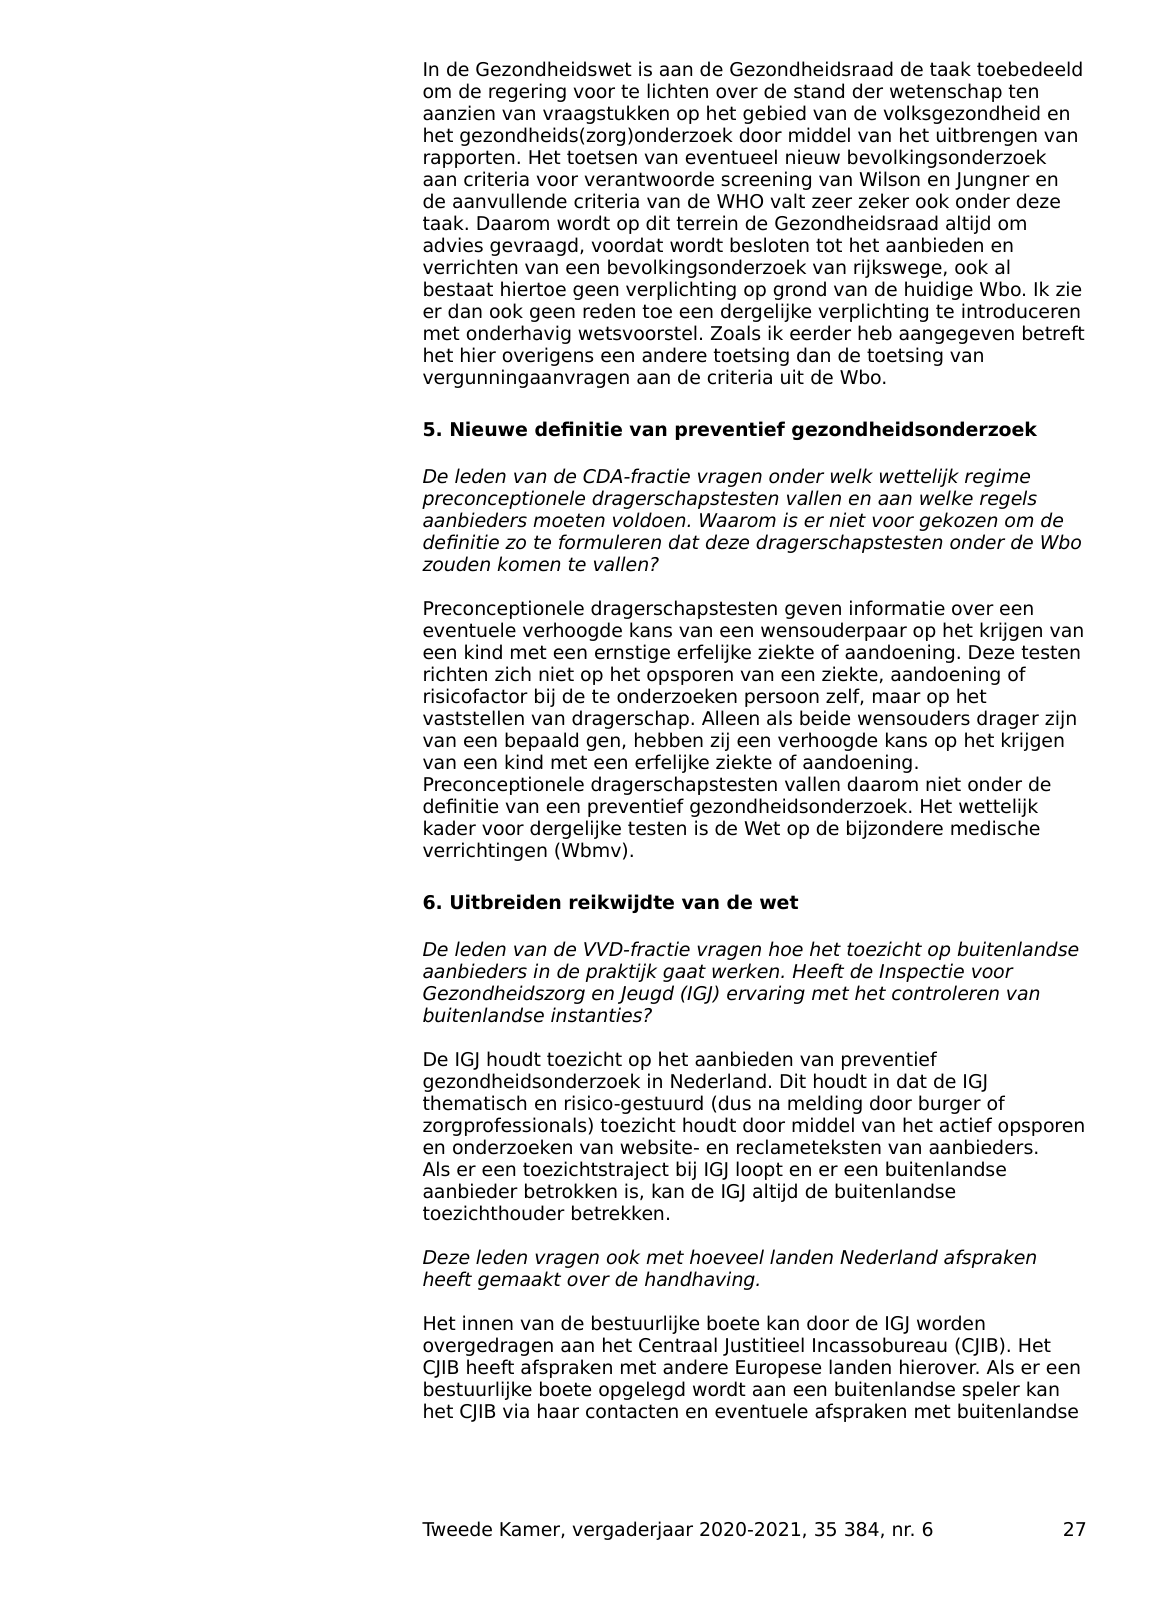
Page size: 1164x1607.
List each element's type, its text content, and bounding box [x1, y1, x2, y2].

text Deze leden vragen ook met hoeveel landen Nederland afspraken heeft gemaakt over de handhaving. [422, 1247, 1087, 1291]
text De leden van de VVD-fractie vragen hoe het toezicht op buitenlandse aanbieders in de praktijk gaat werken. Heeft de Inspectie voor Gezondheidszorg en Jeugd (IGJ) ervaring met het controleren van buitenlandse instanties? [422, 938, 1087, 1026]
subtitle 5. Nieuwe definitie van preventief gezondheidsonderzoek [422, 419, 1087, 441]
subtitle 6. Uitbreiden reikwijdte van de wet [422, 892, 1087, 913]
text Het innen van de bestuurlijke boete kan door de IGJ worden overgedragen aan het Centraal Justitieel Incassobureau (CJIB). Het CJIB heeft afspraken met andere Europese landen hierover. Als er een bestuurlijke boete opgelegd wordt aan een buitenlandse speler kan het CJIB via haar contacten en eventuele afspraken met buitenlandse [422, 1313, 1087, 1423]
text De leden van de CDA-fractie vragen onder welk wettelijk regime preconceptionele dragerschapstesten vallen en aan welke regels aanbieders moeten voldoen. Waarom is er niet voor gekozen om de definitie zo te formuleren dat deze dragerschapstesten onder de Wbo zouden komen te vallen? [422, 466, 1087, 576]
text In de Gezondheidswet is aan de Gezondheidsraad de taak toebedeeld om de regering voor te lichten over de stand der wetenschap ten aanzien van vraagstukken op het gebied van de volksgezondheid en het gezondheids(zorg)onderzoek door middel van het uitbrengen van rapporten. Het toetsen van eventueel nieuw bevolkingsonderzoek aan criteria voor verantwoorde screening van Wilson en Jungner en de aanvullende criteria van de WHO valt zeer zeker ook onder deze taak. Daarom wordt op dit terrein de Gezondheidsraad altijd om advies gevraagd, voordat wordt besloten tot het aanbieden en verrichten van een bevolkingsonderzoek van rijkswege, ook al bestaat hiertoe geen verplichting op grond van de huidige Wbo. Ik zie er dan ook geen reden toe een dergelijke verplichting te introduceren met onderhavig wetsvoorstel. Zoals ik eerder heb aangegeven betreft het hier overigens een andere toetsing dan de toetsing van vergunningaanvragen aan de criteria uit de Wbo. [422, 59, 1087, 389]
text Als er een toezichtstraject bij IGJ loopt en er een buitenlandse aanbieder betrokken is, kan de IGJ altijd de buitenlandse toezichthouder betrekken. [422, 1158, 1087, 1224]
text Preconceptionele dragerschapstesten geven informatie over een eventuele verhoogde kans van een wensouderpaar op het krijgen van een kind met een ernstige erfelijke ziekte of aandoening. Deze testen richten zich niet op het opsporen van een ziekte, aandoening of risicofactor bij de te onderzoeken persoon zelf, maar op het vaststellen van dragerschap. Alleen als beide wensouders drager zijn van een bepaald gen, hebben zij een verhoogde kans op het krijgen van een kind met een erfelijke ziekte of aandoening. Preconceptionele dragerschapstesten vallen daarom niet onder de definitie van een preventief gezondheidsonderzoek. Het wettelijk kader voor dergelijke testen is de Wet op de bijzondere medische verrichtingen (Wbmv). [422, 598, 1087, 862]
text De IGJ houdt toezicht op het aanbieden van preventief gezondheidsonderzoek in Nederland. Dit houdt in dat de IGJ thematisch en risico-gestuurd (dus na melding door burger of zorgprofessionals) toezicht houdt door middel van het actief opsporen en onderzoeken van website- en reclameteksten van aanbieders. [422, 1049, 1087, 1158]
